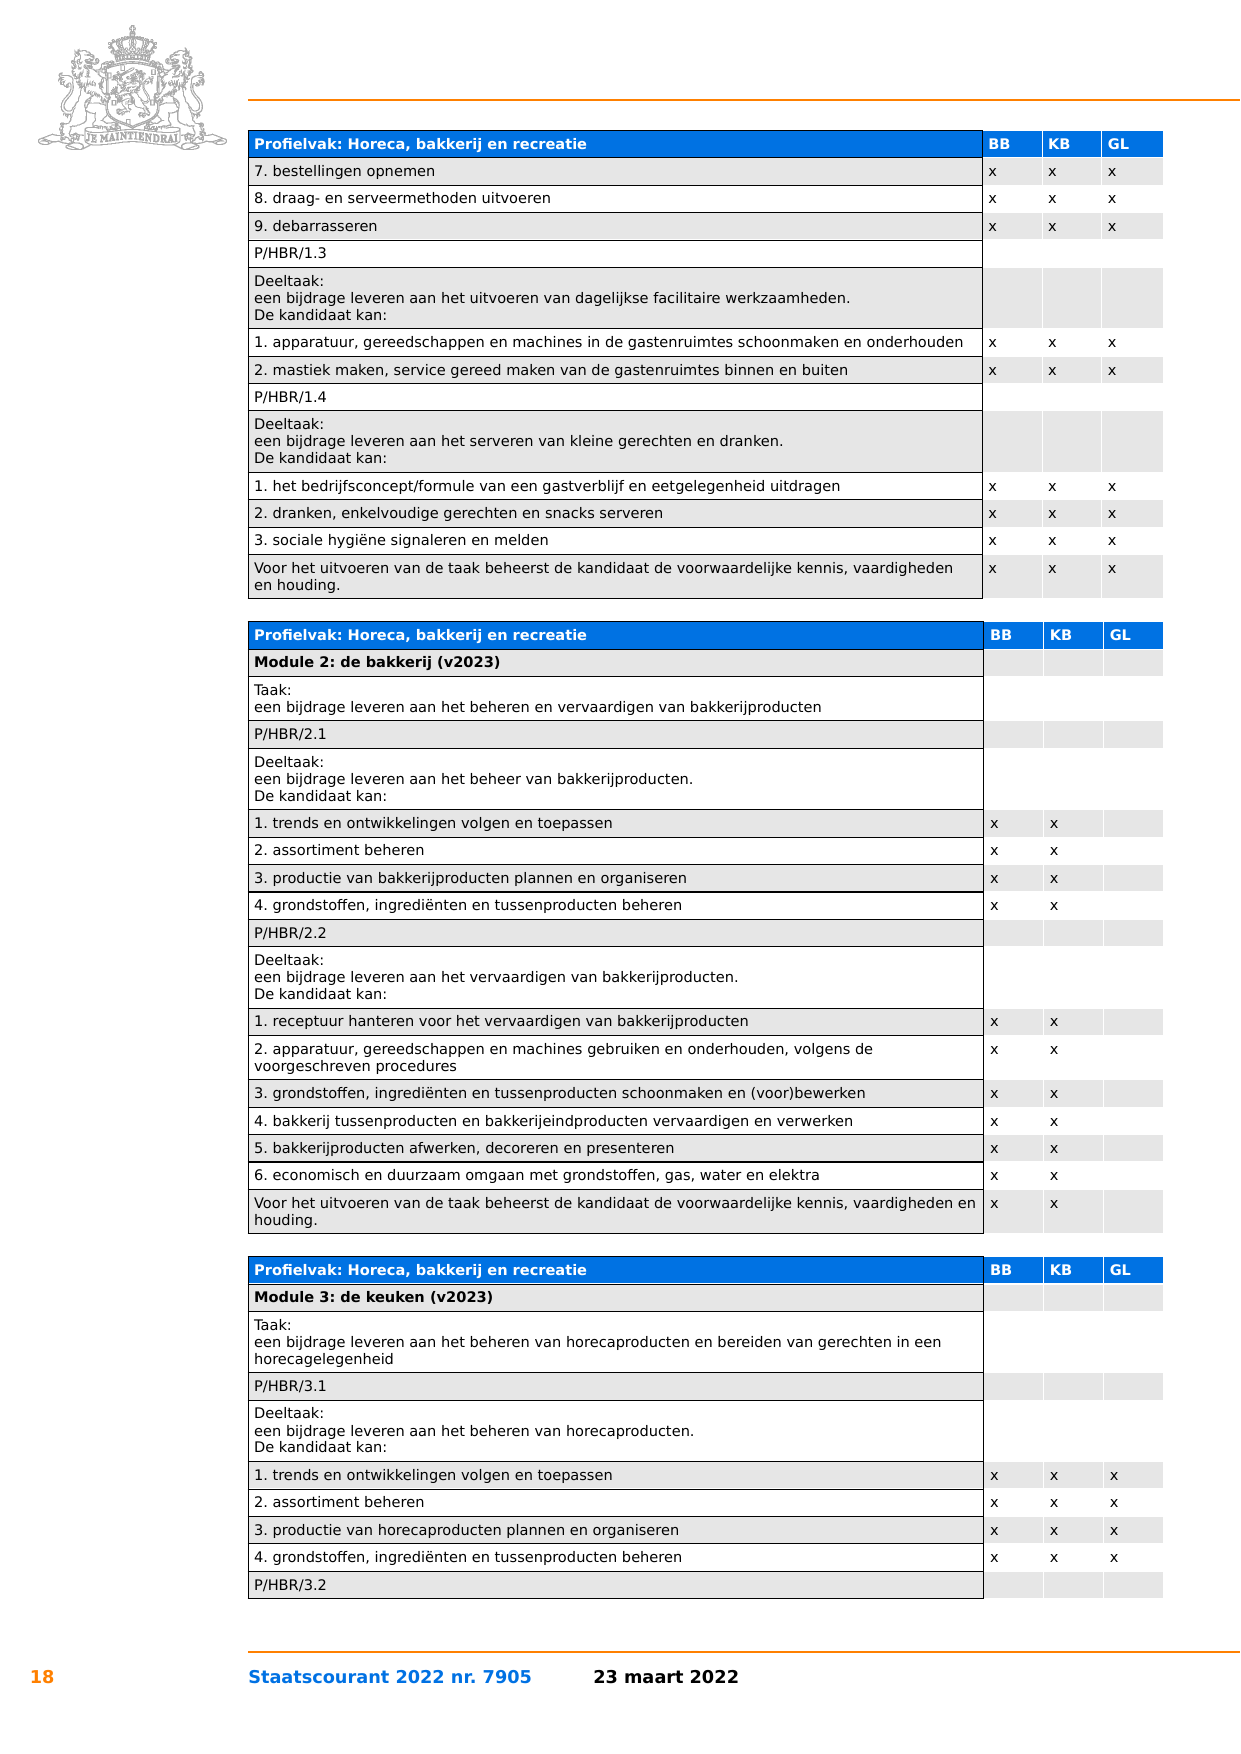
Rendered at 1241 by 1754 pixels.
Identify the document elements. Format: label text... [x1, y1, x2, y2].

table_cell x [984, 1490, 1043, 1516]
table_cell Voor het uitvoeren van de taak beheerst de kandidaat de voorwaardelijke kennis, vaardigheden en houding. [249, 555, 982, 598]
table_cell x [984, 1190, 1043, 1233]
table_header KB [1044, 1257, 1103, 1283]
table_cell [1044, 1401, 1103, 1461]
table_cell x [1043, 500, 1101, 527]
table_cell x [1104, 1544, 1163, 1571]
table_header Profielvak: Horeca, bakkerij en recreatie [249, 622, 983, 649]
table_cell [1104, 1401, 1163, 1461]
table_cell [1102, 241, 1163, 267]
table_cell [1104, 1373, 1163, 1400]
table_cell [983, 411, 1042, 472]
table_cell [1104, 920, 1163, 946]
table_cell [1043, 411, 1101, 472]
table_cell x [1044, 1517, 1103, 1543]
table_cell [984, 677, 1043, 720]
table_cell x [1102, 500, 1163, 527]
table_cell [984, 1373, 1043, 1400]
table_cell [1104, 865, 1163, 891]
table_cell P/HBR/2.1 [249, 721, 983, 748]
table_cell 9. debarrasseren [249, 213, 982, 239]
table_cell Module 2: de bakkerij (v2023) [249, 650, 983, 676]
table_cell x [1102, 528, 1163, 554]
picture [38, 25, 227, 150]
table_cell Voor het uitvoeren van de taak beheerst de kandidaat de voorwaardelijke kennis, vaardigheden en houding. [249, 1190, 983, 1233]
table_cell 1. receptuur hanteren voor het vervaardigen van bakkerijproducten [249, 1009, 983, 1035]
table_cell x [983, 528, 1042, 554]
table_cell P/HBR/3.1 [249, 1373, 983, 1400]
table_cell [983, 384, 1042, 410]
table_cell [1104, 1572, 1163, 1598]
table_cell Deeltaak: een bijdrage leveren aan het beheren van horecaproducten. De kandidaat kan: [249, 1401, 983, 1461]
table_cell x [984, 810, 1043, 837]
table_cell [1044, 947, 1103, 1007]
table_cell 1. trends en ontwikkelingen volgen en toepassen [249, 1462, 983, 1488]
table_cell [1044, 1572, 1103, 1598]
table_cell [1104, 1190, 1163, 1233]
table_cell x [983, 158, 1042, 185]
table_cell x [1102, 473, 1163, 499]
table_cell [984, 1312, 1043, 1372]
table_cell x [1044, 1080, 1103, 1107]
table_cell [1102, 411, 1163, 472]
table_cell x [1044, 1163, 1103, 1189]
table_cell [1104, 1135, 1163, 1161]
table_cell x [983, 357, 1042, 383]
table_cell 2. assortiment beheren [249, 838, 983, 864]
table_cell 2. apparatuur, gereedschappen en machines gebruiken en onderhouden, volgens de voorgeschreven procedures [249, 1036, 983, 1079]
table_cell x [1044, 1490, 1103, 1516]
table_cell [1044, 749, 1103, 809]
table_cell x [1044, 1135, 1103, 1161]
table_cell x [1044, 1544, 1103, 1571]
table_cell x [984, 1135, 1043, 1161]
table_cell [984, 1285, 1043, 1311]
table_header Profielvak: Horeca, bakkerij en recreatie [249, 131, 982, 157]
table_cell [1104, 838, 1163, 864]
table_cell 4. bakkerij tussenproducten en bakkerijeindproducten vervaardigen en verwerken [249, 1108, 983, 1134]
table_cell x [984, 1080, 1043, 1107]
table_cell 6. economisch en duurzaam omgaan met grondstoffen, gas, water en elektra [249, 1163, 983, 1189]
table_cell x [1044, 893, 1103, 919]
table_cell [1044, 1373, 1103, 1400]
table_cell [983, 268, 1042, 328]
table_cell [1104, 721, 1163, 748]
table_cell x [984, 893, 1043, 919]
table_cell [984, 1401, 1043, 1461]
table_header BB [984, 1257, 1043, 1283]
table_cell [984, 920, 1043, 946]
table_cell x [984, 1462, 1043, 1488]
table_cell 3. sociale hygiëne signaleren en melden [249, 528, 982, 554]
table_cell Module 3: de keuken (v2023) [249, 1285, 983, 1311]
table_cell 7. bestellingen opnemen [249, 158, 982, 185]
table_cell x [1043, 329, 1101, 356]
table_cell P/HBR/2.2 [249, 920, 983, 946]
table_cell [1104, 947, 1163, 1007]
table_cell x [1104, 1462, 1163, 1488]
table_cell x [1044, 865, 1103, 891]
table_cell [984, 1572, 1043, 1598]
table_cell [1104, 650, 1163, 676]
table_header BB [983, 131, 1042, 157]
table_cell [984, 721, 1043, 748]
table_cell [984, 650, 1043, 676]
table_cell Deeltaak: een bijdrage leveren aan het beheer van bakkerijproducten. De kandidaat kan: [249, 749, 983, 809]
table_cell 1. apparatuur, gereedschappen en machines in de gastenruimtes schoonmaken en onderhouden [249, 329, 982, 356]
table_cell x [983, 500, 1042, 527]
table_cell 5. bakkerijproducten afwerken, decoreren en presenteren [249, 1135, 983, 1161]
table_cell x [1044, 1190, 1103, 1233]
table_cell x [1043, 213, 1101, 239]
table_cell [1102, 384, 1163, 410]
table_cell x [1044, 1009, 1103, 1035]
table_cell [1104, 1108, 1163, 1134]
table_cell [1104, 1080, 1163, 1107]
table_cell x [983, 186, 1042, 212]
table_cell x [1043, 357, 1101, 383]
table_cell [1104, 810, 1163, 837]
table_cell x [984, 865, 1043, 891]
table_header GL [1102, 131, 1163, 157]
table_cell x [1044, 810, 1103, 837]
table_cell [1104, 1312, 1163, 1372]
table_cell Deeltaak: een bijdrage leveren aan het vervaardigen van bakkerijproducten. De kandidaat kan: [249, 947, 983, 1007]
table_cell 4. grondstoffen, ingrediënten en tussenproducten beheren [249, 893, 983, 919]
table_cell Taak: een bijdrage leveren aan het beheren en vervaardigen van bakkerijproducten [249, 677, 983, 720]
table_cell [1043, 384, 1101, 410]
table_cell [1044, 677, 1103, 720]
table_cell [1104, 677, 1163, 720]
table_cell x [984, 1108, 1043, 1134]
table_cell x [1044, 1108, 1103, 1134]
table_header BB [984, 622, 1043, 649]
table_cell P/HBR/1.3 [249, 241, 982, 267]
table_cell [1104, 749, 1163, 809]
table_cell P/HBR/3.2 [249, 1572, 983, 1598]
table_cell [1104, 893, 1163, 919]
table_cell x [984, 1544, 1043, 1571]
table_cell x [1102, 158, 1163, 185]
table_cell [983, 241, 1042, 267]
table_cell Deeltaak: een bijdrage leveren aan het uitvoeren van dagelijkse facilitaire werkzaamheden. De kandidaat kan: [249, 268, 982, 328]
table_cell 1. het bedrijfsconcept/formule van een gastverblijf en eetgelegenheid uitdragen [249, 473, 982, 499]
table_cell x [984, 838, 1043, 864]
table_header GL [1104, 622, 1163, 649]
table_cell [1043, 241, 1101, 267]
table_cell x [1043, 528, 1101, 554]
table_cell Deeltaak: een bijdrage leveren aan het serveren van kleine gerechten en dranken. De kandidaat kan: [249, 411, 982, 472]
table_cell x [984, 1009, 1043, 1035]
table_cell 3. productie van horecaproducten plannen en organiseren [249, 1517, 983, 1543]
table_cell x [984, 1036, 1043, 1079]
table_cell x [1044, 1036, 1103, 1079]
table_cell 1. trends en ontwikkelingen volgen en toepassen [249, 810, 983, 837]
table_cell [1044, 920, 1103, 946]
table_cell [1104, 1036, 1163, 1079]
table_cell x [1043, 473, 1101, 499]
table_cell x [1043, 158, 1101, 185]
table_cell 2. dranken, enkelvoudige gerechten en snacks serveren [249, 500, 982, 527]
table_cell [1044, 1285, 1103, 1311]
table_cell x [1102, 329, 1163, 356]
table_cell [1102, 268, 1163, 328]
table_cell x [983, 473, 1042, 499]
table_cell 2. mastiek maken, service gereed maken van de gastenruimtes binnen en buiten [249, 357, 982, 383]
table_cell x [983, 329, 1042, 356]
table_cell x [1043, 555, 1101, 598]
table_header KB [1044, 622, 1103, 649]
table_cell x [1044, 838, 1103, 864]
table_cell x [1044, 1462, 1103, 1488]
table_header GL [1104, 1257, 1163, 1283]
table_cell 3. grondstoffen, ingrediënten en tussenproducten schoonmaken en (voor)bewerken [249, 1080, 983, 1107]
table_cell x [983, 555, 1042, 598]
table_cell x [984, 1517, 1043, 1543]
table_cell x [1102, 186, 1163, 212]
table_cell 8. draag- en serveermethoden uitvoeren [249, 186, 982, 212]
table_cell 2. assortiment beheren [249, 1490, 983, 1516]
table_cell [984, 947, 1043, 1007]
table_cell x [1102, 357, 1163, 383]
table_cell 4. grondstoffen, ingrediënten en tussenproducten beheren [249, 1544, 983, 1571]
table_cell [1104, 1009, 1163, 1035]
table_cell [1044, 1312, 1103, 1372]
table_cell x [1043, 186, 1101, 212]
table_cell x [1104, 1490, 1163, 1516]
table_cell x [1104, 1517, 1163, 1543]
table_cell 3. productie van bakkerijproducten plannen en organiseren [249, 865, 983, 891]
table_cell x [984, 1163, 1043, 1189]
table_cell [1043, 268, 1101, 328]
table_cell [1044, 721, 1103, 748]
table_header KB [1043, 131, 1101, 157]
table_cell [984, 749, 1043, 809]
table_cell x [1102, 555, 1163, 598]
table_header Profielvak: Horeca, bakkerij en recreatie [249, 1257, 983, 1283]
table_cell x [983, 213, 1042, 239]
table_cell [1104, 1163, 1163, 1189]
table_cell [1104, 1285, 1163, 1311]
table_cell [1044, 650, 1103, 676]
table_cell x [1102, 213, 1163, 239]
table_cell Taak: een bijdrage leveren aan het beheren van horecaproducten en bereiden van gerechten in een horecagelegenheid [249, 1312, 983, 1372]
table_cell P/HBR/1.4 [249, 384, 982, 410]
